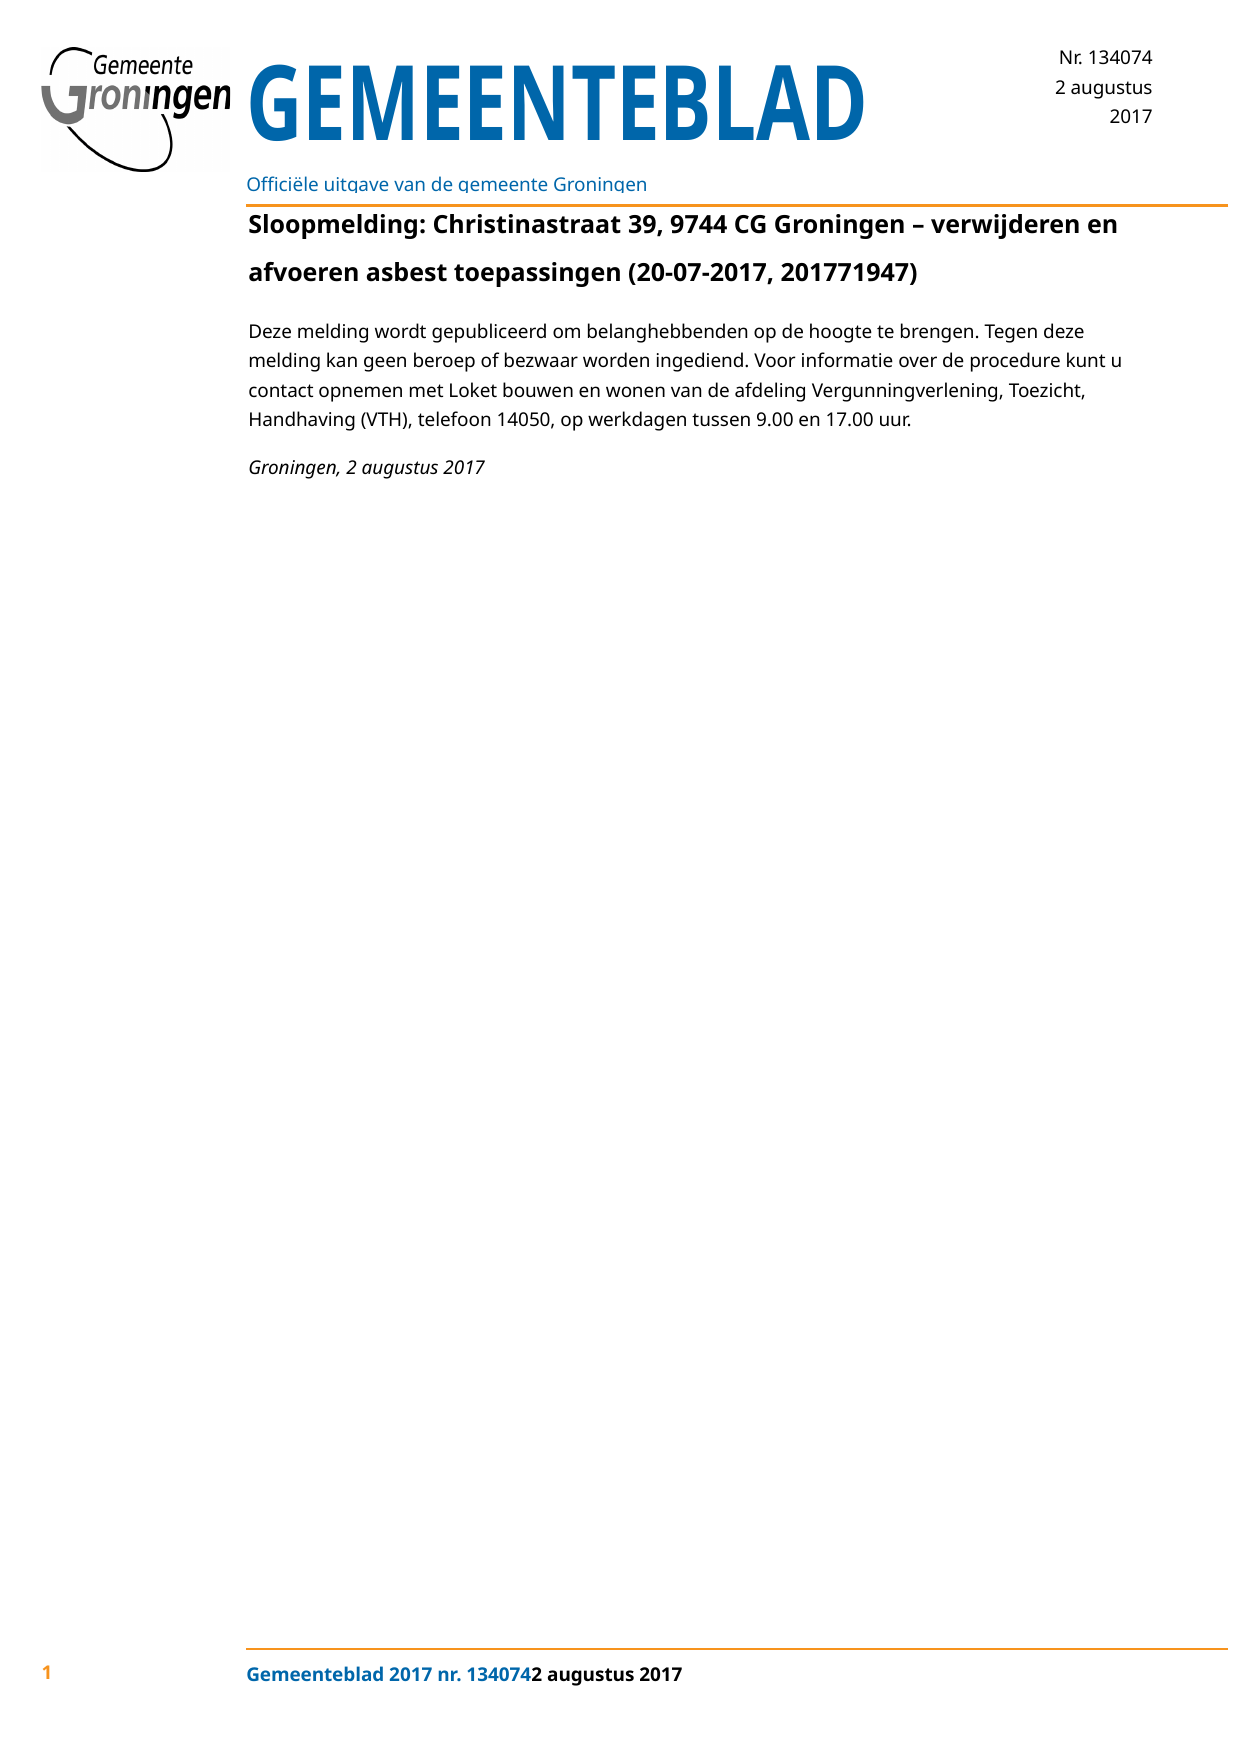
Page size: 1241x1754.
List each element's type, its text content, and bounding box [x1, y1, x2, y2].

text Deze melding wordt gepubliceerd om belanghebbenden op de hoogte te brengen. Tegen deze melding kan geen beroep of bezwaar worden ingediend. Voor informatie over de procedure kunt u contact opnemen met Loket bouwen en wonen van de afdeling Vergunningverlening, Toezicht, Handhaving (VTH), telefoon 14050, op werkdagen tussen 9.00 en 17.00 uur. [248, 318, 1152, 432]
text Groningen, 2 augustus 2017 [248, 454, 1152, 480]
picture [41, 47, 231, 172]
text Sloopmelding: Christinastraat 39, 9744 CG Groningen – verwijderen en afvoeren asbest toepassingen (20-07-2017, 201771947) [248, 207, 1152, 288]
